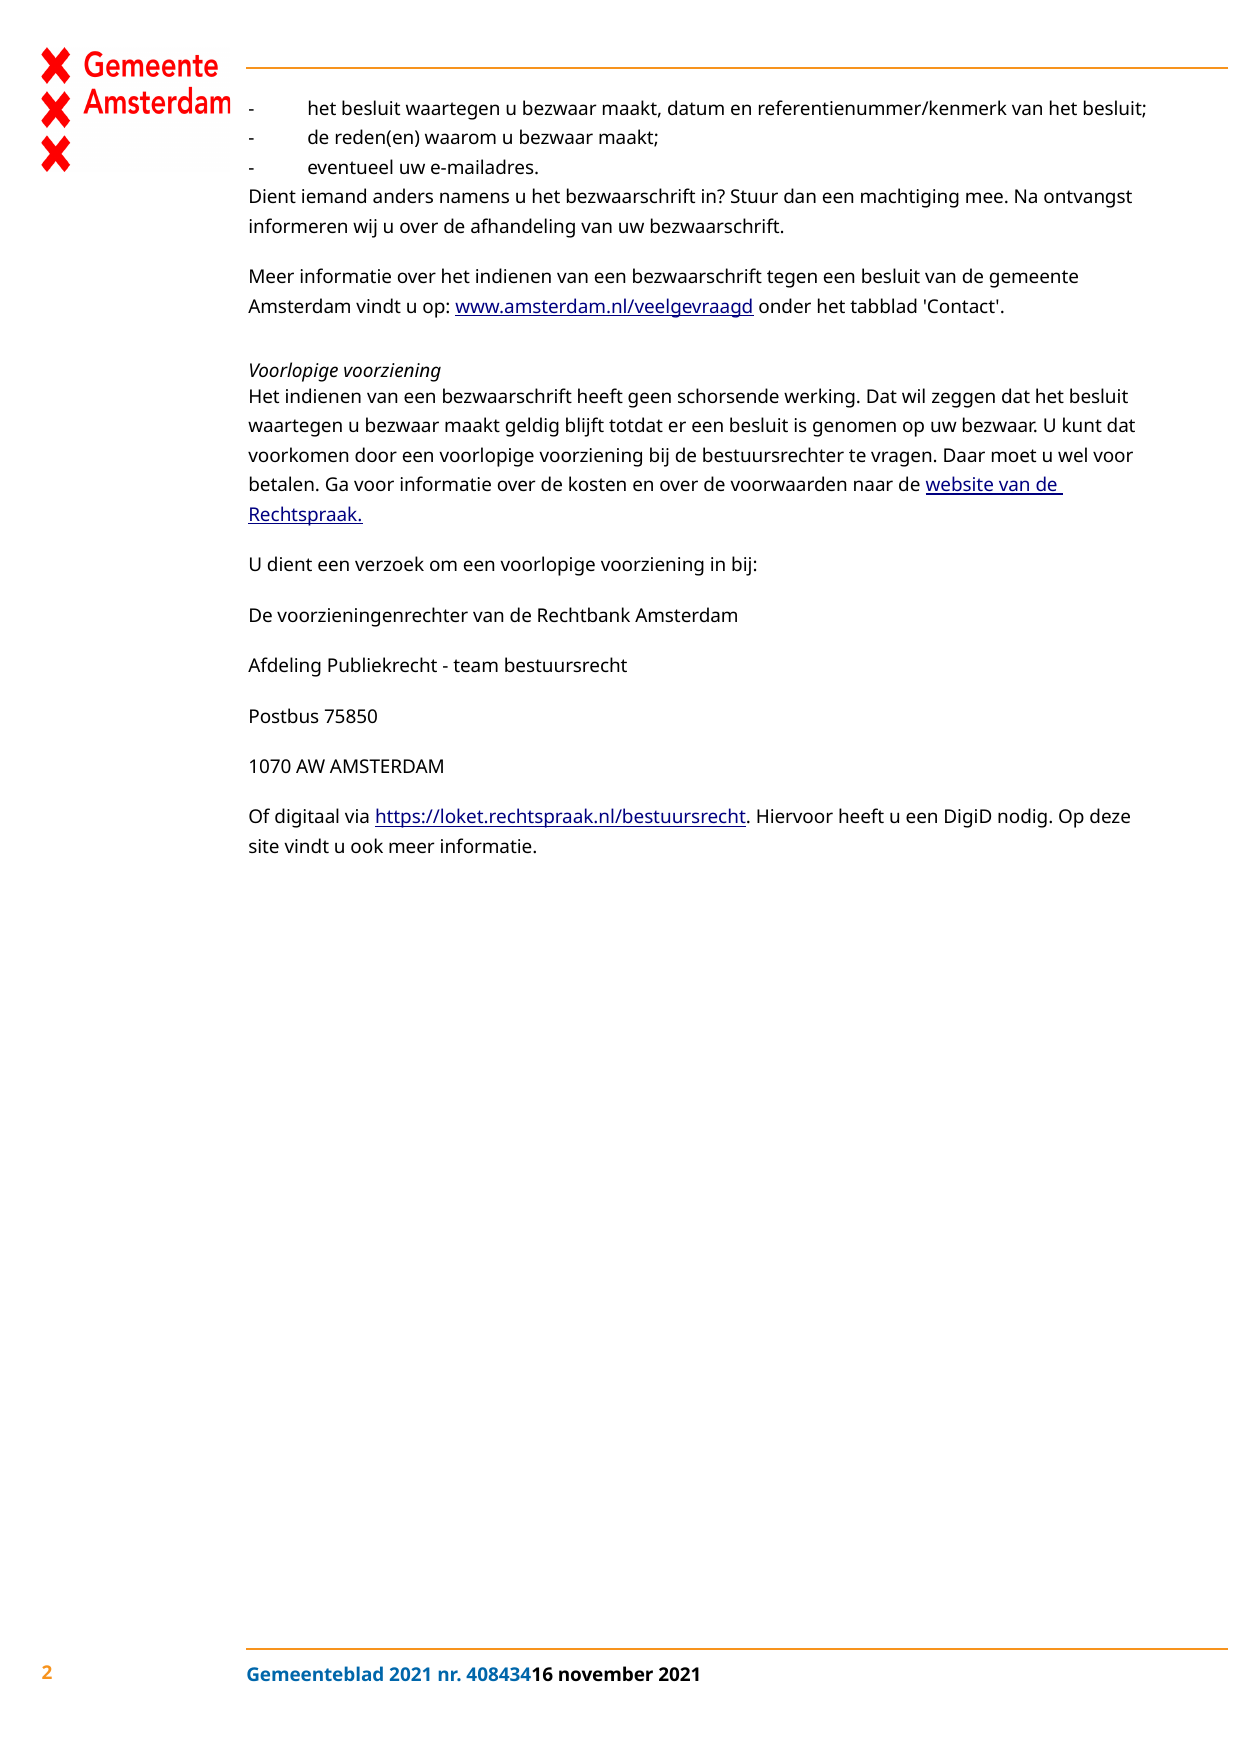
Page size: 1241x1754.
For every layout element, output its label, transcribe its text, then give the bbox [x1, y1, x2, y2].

text Voorlopige voorziening [248, 357, 1152, 383]
text Dient iemand anders namens u het bezwaarschrift in? Stuur dan een machtiging mee. Na ontvangst informeren wij u over de afhandeling van uw bezwaarschrift. [248, 183, 1152, 239]
picture [41, 47, 231, 172]
list eventueel uw e-mailadres. [248, 154, 1152, 180]
text U dient een verzoek om een voorlopige voorziening in bij: [248, 552, 1152, 577]
text Of digitaal via https://loket.rechtspraak.nl/bestuursrecht. Hiervoor heeft u een DigiD nodig. Op deze site vindt u ook meer informatie. [248, 804, 1152, 859]
text Afdeling Publiekrecht - team bestuursrecht [248, 652, 1152, 678]
text Postbus 75850 [248, 703, 1152, 728]
list de reden(en) waarom u bezwaar maakt; [248, 124, 1152, 150]
text Meer informatie over het indienen van een bezwaarschrift tegen een besluit van de gemeente Amsterdam vindt u op: www.amsterdam.nl/veelgevraagd onder het tabblad 'Contact'. [248, 263, 1152, 319]
list het besluit waartegen u bezwaar maakt, datum en referentienummer/kenmerk van het besluit; [248, 95, 1152, 121]
text 1070 AW AMSTERDAM [248, 753, 1152, 779]
text De voorzieningenrechter van de Rechtbank Amsterdam [248, 602, 1152, 628]
text Het indienen van een bezwaarschrift heeft geen schorsende werking. Dat wil zeggen dat het besluit waartegen u bezwaar maakt geldig blijft totdat er een besluit is genomen op uw bezwaar. U kunt dat voorkomen door een voorlopige voorziening bij de bestuursrechter te vragen. Daar moet u wel voor betalen. Ga voor informatie over de kosten en over de voorwaarden naar de website van de Rechtspraak. [248, 383, 1152, 527]
